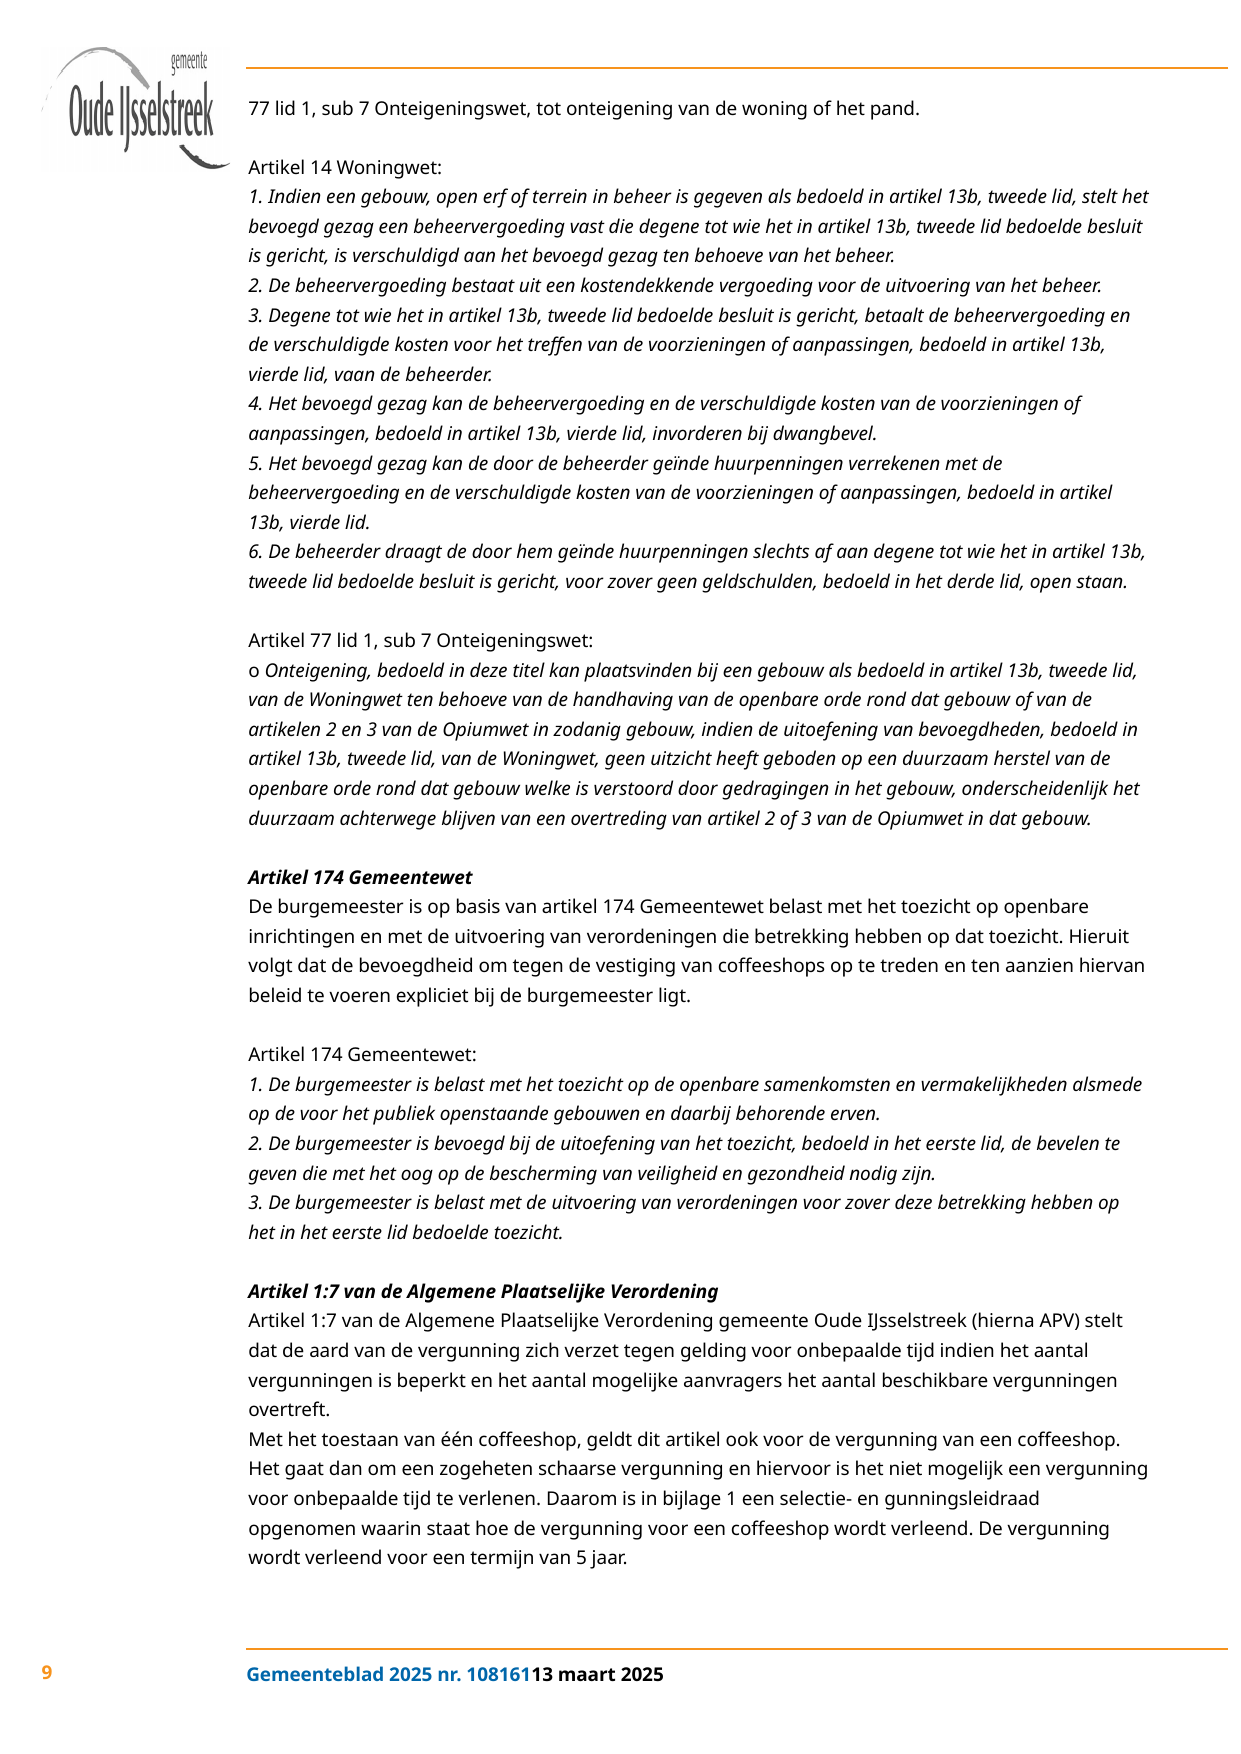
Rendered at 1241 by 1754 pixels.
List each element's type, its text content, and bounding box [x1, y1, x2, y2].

text 3. De burgemeester is belast met de uitvoering van verordeningen voor zover deze betrekking hebben op het in het eerste lid bedoelde toezicht. [248, 1189, 1152, 1245]
text Met het toestaan van één coffeeshop, geldt dit artikel ook voor de vergunning van een coffeeshop. Het gaat dan om een zogeheten schaarse vergunning en hiervoor is het niet mogelijk een vergunning voor onbepaalde tijd te verlenen. Daarom is in bijlage 1 een selectie- en gunningsleidraad opgenomen waarin staat hoe de vergunning voor een coffeeshop wordt verleend. De vergunning wordt verleend voor een termijn van 5 jaar. [248, 1426, 1152, 1570]
text 3. Degene tot wie het in artikel 13b, tweede lid bedoelde besluit is gericht, betaalt de beheervergoeding en de verschuldigde kosten voor het treffen van de voorzieningen of aanpassingen, bedoeld in artikel 13b, vierde lid, vaan de beheerder. [248, 302, 1152, 387]
text o Onteigening, bedoeld in deze titel kan plaatsvinden bij een gebouw als bedoeld in artikel 13b, tweede lid, van de Woningwet ten behoeve van de handhaving van de openbare orde rond dat gebouw of van de artikelen 2 en 3 van de Opiumwet in zodanig gebouw, indien de uitoefening van bevoegdheden, bedoeld in artikel 13b, tweede lid, van de Woningwet, geen uitzicht heeft geboden op een duurzaam herstel van de openbare orde rond dat gebouw welke is verstoord door gedragingen in het gebouw, onderscheidenlijk het duurzaam achterwege blijven van een overtreding van artikel 2 of 3 van de Opiumwet in dat gebouw. [248, 657, 1152, 831]
text 6. De beheerder draagt de door hem geïnde huurpenningen slechts af aan degene tot wie het in artikel 13b, tweede lid bedoelde besluit is gericht, voor zover geen geldschulden, bedoeld in het derde lid, open staan. [248, 538, 1152, 594]
text 4. Het bevoegd gezag kan de beheervergoeding en de verschuldigde kosten van de voorzieningen of aanpassingen, bedoeld in artikel 13b, vierde lid, invorderen bij dwangbevel. [248, 391, 1152, 446]
picture [41, 47, 231, 172]
text Artikel 1:7 van de Algemene Plaatselijke Verordening [248, 1278, 1152, 1304]
text 2. De beheervergoeding bestaat uit een kostendekkende vergoeding voor de uitvoering van het beheer. [248, 272, 1152, 298]
text Artikel 1:7 van de Algemene Plaatselijke Verordening gemeente Oude IJsselstreek (hierna APV) stelt dat de aard van de vergunning zich verzet tegen gelding voor onbepaalde tijd indien het aantal vergunningen is beperkt en het aantal mogelijke aanvragers het aantal beschikbare vergunningen overtreft. [248, 1308, 1152, 1422]
text 5. Het bevoegd gezag kan de door de beheerder geïnde huurpenningen verrekenen met de beheervergoeding en de verschuldigde kosten van de voorzieningen of aanpassingen, bedoeld in artikel 13b, vierde lid. [248, 450, 1152, 535]
text Artikel 14 Woningwet: [248, 154, 1152, 180]
text 77 lid 1, sub 7 Onteigeningswet, tot onteigening van de woning of het pand. [248, 95, 1152, 121]
text 1. Indien een gebouw, open erf of terrein in beheer is gegeven als bedoeld in artikel 13b, tweede lid, stelt het bevoegd gezag een beheervergoeding vast die degene tot wie het in artikel 13b, tweede lid bedoelde besluit is gericht, is verschuldigd aan het bevoegd gezag ten behoeve van het beheer. [248, 183, 1152, 268]
text De burgemeester is op basis van artikel 174 Gemeentewet belast met het toezicht op openbare inrichtingen en met de uitvoering van verordeningen die betrekking hebben op dat toezicht. Hieruit volgt dat de bevoegdheid om tegen de vestiging van coffeeshops op te treden en ten aanzien hiervan beleid te voeren expliciet bij de burgemeester ligt. [248, 893, 1152, 1008]
text Artikel 77 lid 1, sub 7 Onteigeningswet: [248, 627, 1152, 653]
text Artikel 174 Gemeentewet: [248, 1041, 1152, 1067]
text 1. De burgemeester is belast met het toezicht op de openbare samenkomsten en vermakelijkheden alsmede op de voor het publiek openstaande gebouwen en daarbij behorende erven. [248, 1071, 1152, 1126]
text 2. De burgemeester is bevoegd bij de uitoefening van het toezicht, bedoeld in het eerste lid, de bevelen te geven die met het oog op de bescherming van veiligheid en gezondheid nodig zijn. [248, 1130, 1152, 1186]
text Artikel 174 Gemeentewet [248, 864, 1152, 890]
